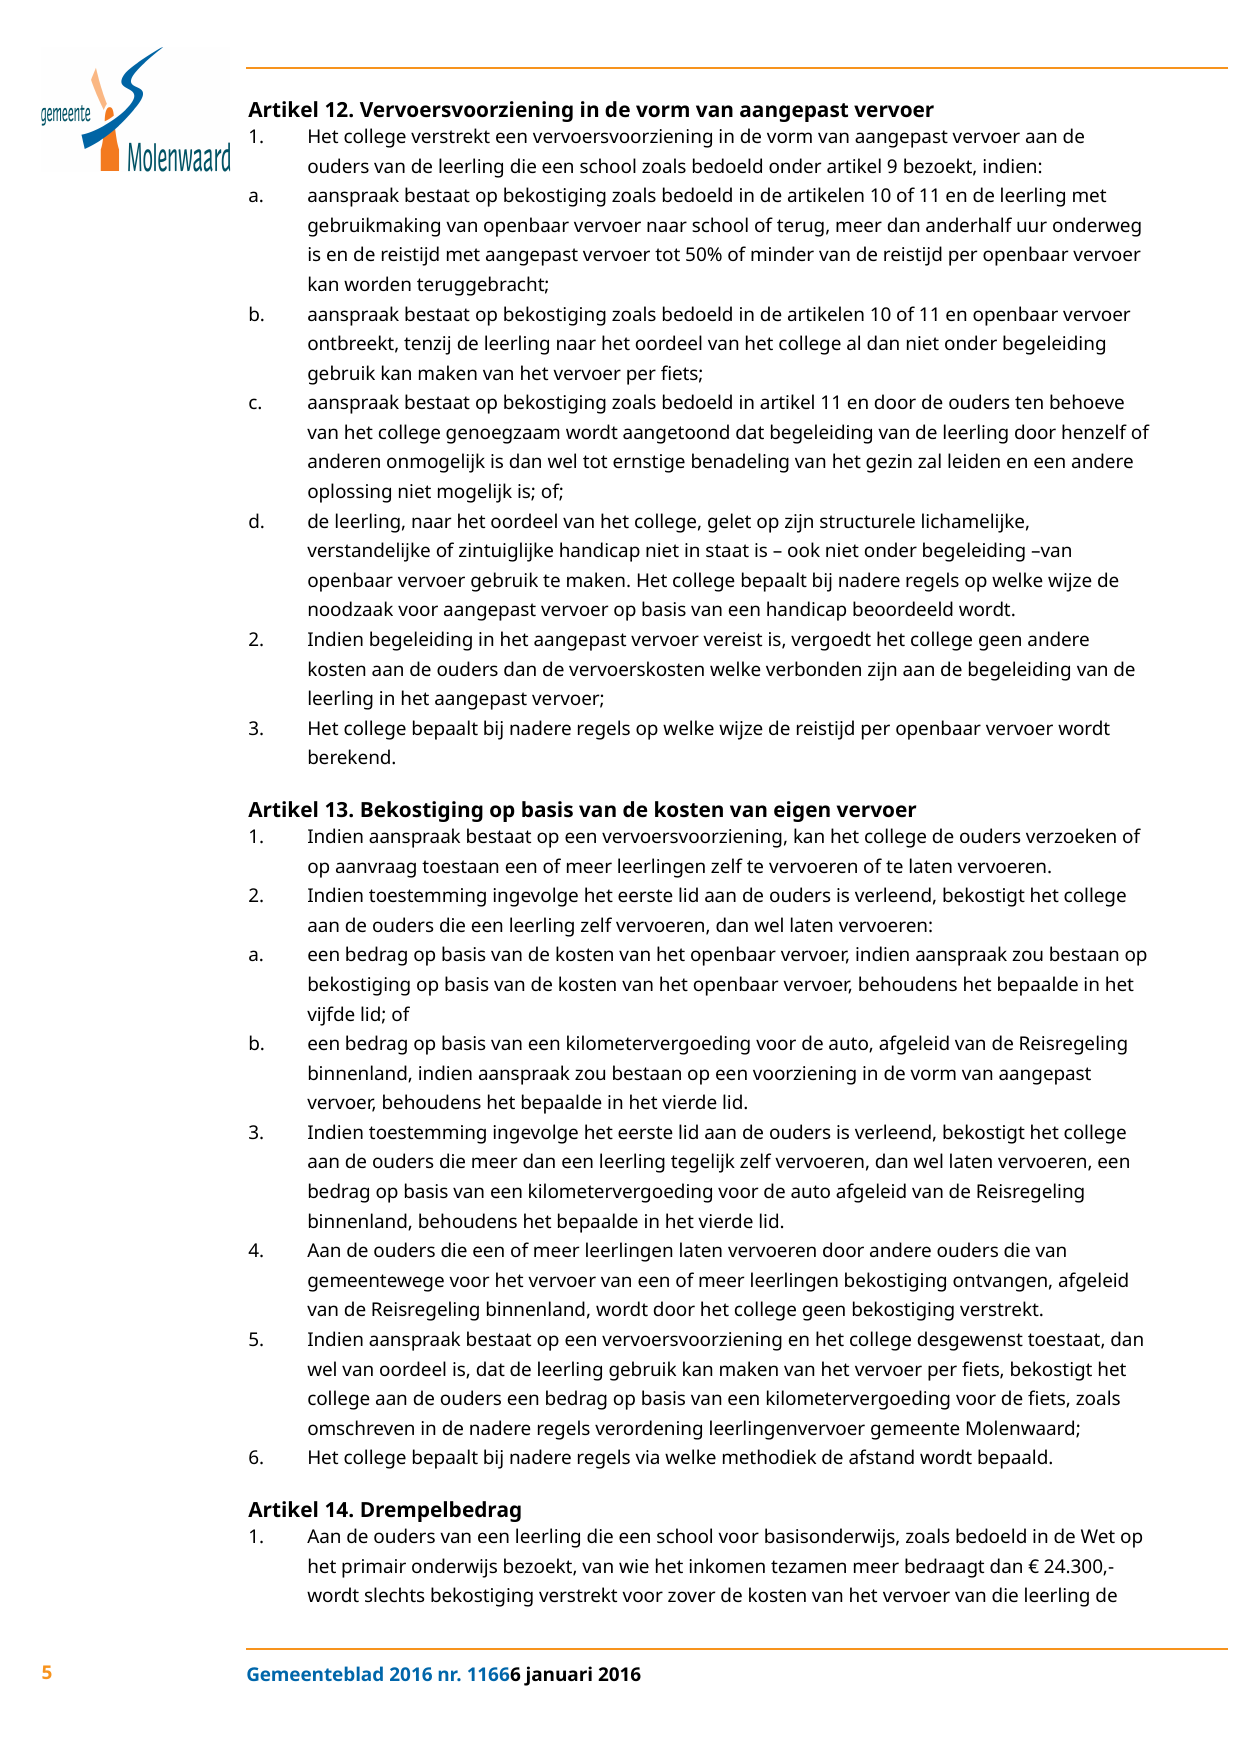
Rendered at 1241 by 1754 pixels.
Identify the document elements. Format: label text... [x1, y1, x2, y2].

list aanspraak bestaat op bekostiging zoals bedoeld in de artikelen 10 of 11 en openbaar vervoer ontbreekt, tenzij de leerling naar het oordeel van het college al dan niet onder begeleiding gebruik kan maken van het vervoer per fiets; [248, 301, 1152, 386]
list Het college bepaalt bij nadere regels op welke wijze de reistijd per openbaar vervoer wordt berekend. [248, 715, 1152, 770]
list Indien toestemming ingevolge het eerste lid aan de ouders is verleend, bekostigt het college aan de ouders die een leerling zelf vervoeren, dan wel laten vervoeren: [248, 882, 1152, 938]
list Indien aanspraak bestaat op een vervoersvoorziening, kan het college de ouders verzoeken of op aanvraag toestaan een of meer leerlingen zelf te vervoeren of te laten vervoeren. [248, 823, 1152, 879]
list Indien toestemming ingevolge het eerste lid aan de ouders is verleend, bekostigt het college aan de ouders die meer dan een leerling tegelijk zelf vervoeren, dan wel laten vervoeren, een bedrag op basis van een kilometervergoeding voor de auto afgeleid van de Reisregeling binnenland, behoudens het bepaalde in het vierde lid. [248, 1119, 1152, 1234]
list Indien aanspraak bestaat op een vervoersvoorziening en het college desgewenst toestaat, dan wel van oordeel is, dat de leerling gebruik kan maken van het vervoer per fiets, bekostigt het college aan de ouders een bedrag op basis van een kilometervergoeding voor de fiets, zoals omschreven in de nadere regels verordening leerlingenvervoer gemeente Molenwaard; [248, 1326, 1152, 1441]
text Artikel 14. Drempelbedrag [248, 1495, 1152, 1523]
list de leerling, naar het oordeel van het college, gelet op zijn structurele lichamelijke, verstandelijke of zintuiglijke handicap niet in staat is – ook niet onder begeleiding –van openbaar vervoer gebruik te maken. Het college bepaalt bij nadere regels op welke wijze de noodzaak voor aangepast vervoer op basis van een handicap beoordeeld wordt. [248, 508, 1152, 622]
list Aan de ouders van een leerling die een school voor basisonderwijs, zoals bedoeld in de Wet op het primair onderwijs bezoekt, van wie het inkomen tezamen meer bedraagt dan € 24.300,- wordt slechts bekostiging verstrekt voor zover de kosten van het vervoer van die leerling de [248, 1523, 1152, 1608]
list een bedrag op basis van de kosten van het openbaar vervoer, indien aanspraak zou bestaan op bekostiging op basis van de kosten van het openbaar vervoer, behoudens het bepaalde in het vijfde lid; of [248, 942, 1152, 1027]
list een bedrag op basis van een kilometervergoeding voor de auto, afgeleid van de Reisregeling binnenland, indien aanspraak zou bestaan op een voorziening in de vorm van aangepast vervoer, behoudens het bepaalde in het vierde lid. [248, 1030, 1152, 1115]
list aanspraak bestaat op bekostiging zoals bedoeld in artikel 11 en door de ouders ten behoeve van het college genoegzaam wordt aangetoond dat begeleiding van de leerling door henzelf of anderen onmogelijk is dan wel tot ernstige benadeling van het gezin zal leiden en een andere oplossing niet mogelijk is; of; [248, 389, 1152, 504]
list aanspraak bestaat op bekostiging zoals bedoeld in de artikelen 10 of 11 en de leerling met gebruikmaking van openbaar vervoer naar school of terug, meer dan anderhalf uur onderweg is en de reistijd met aangepast vervoer tot 50% of minder van de reistijd per openbaar vervoer kan worden teruggebracht; [248, 182, 1152, 297]
list Indien begeleiding in het aangepast vervoer vereist is, vergoedt het college geen andere kosten aan de ouders dan de vervoerskosten welke verbonden zijn aan de begeleiding van de leerling in het aangepast vervoer; [248, 626, 1152, 711]
list Het college verstrekt een vervoersvoorziening in de vorm van aangepast vervoer aan de ouders van de leerling die een school zoals bedoeld onder artikel 9 bezoekt, indien: [248, 123, 1152, 178]
list Het college bepaalt bij nadere regels via welke methodiek de afstand wordt bepaald. [248, 1444, 1152, 1470]
text Artikel 12. Vervoersvoorziening in de vorm van aangepast vervoer [248, 95, 1152, 123]
list Aan de ouders die een of meer leerlingen laten vervoeren door andere ouders die van gemeentewege voor het vervoer van een of meer leerlingen bekostiging ontvangen, afgeleid van de Reisregeling binnenland, wordt door het college geen bekostiging verstrekt. [248, 1237, 1152, 1322]
text Artikel 13. Bekostiging op basis van de kosten van eigen vervoer [248, 795, 1152, 823]
picture [41, 47, 231, 172]
